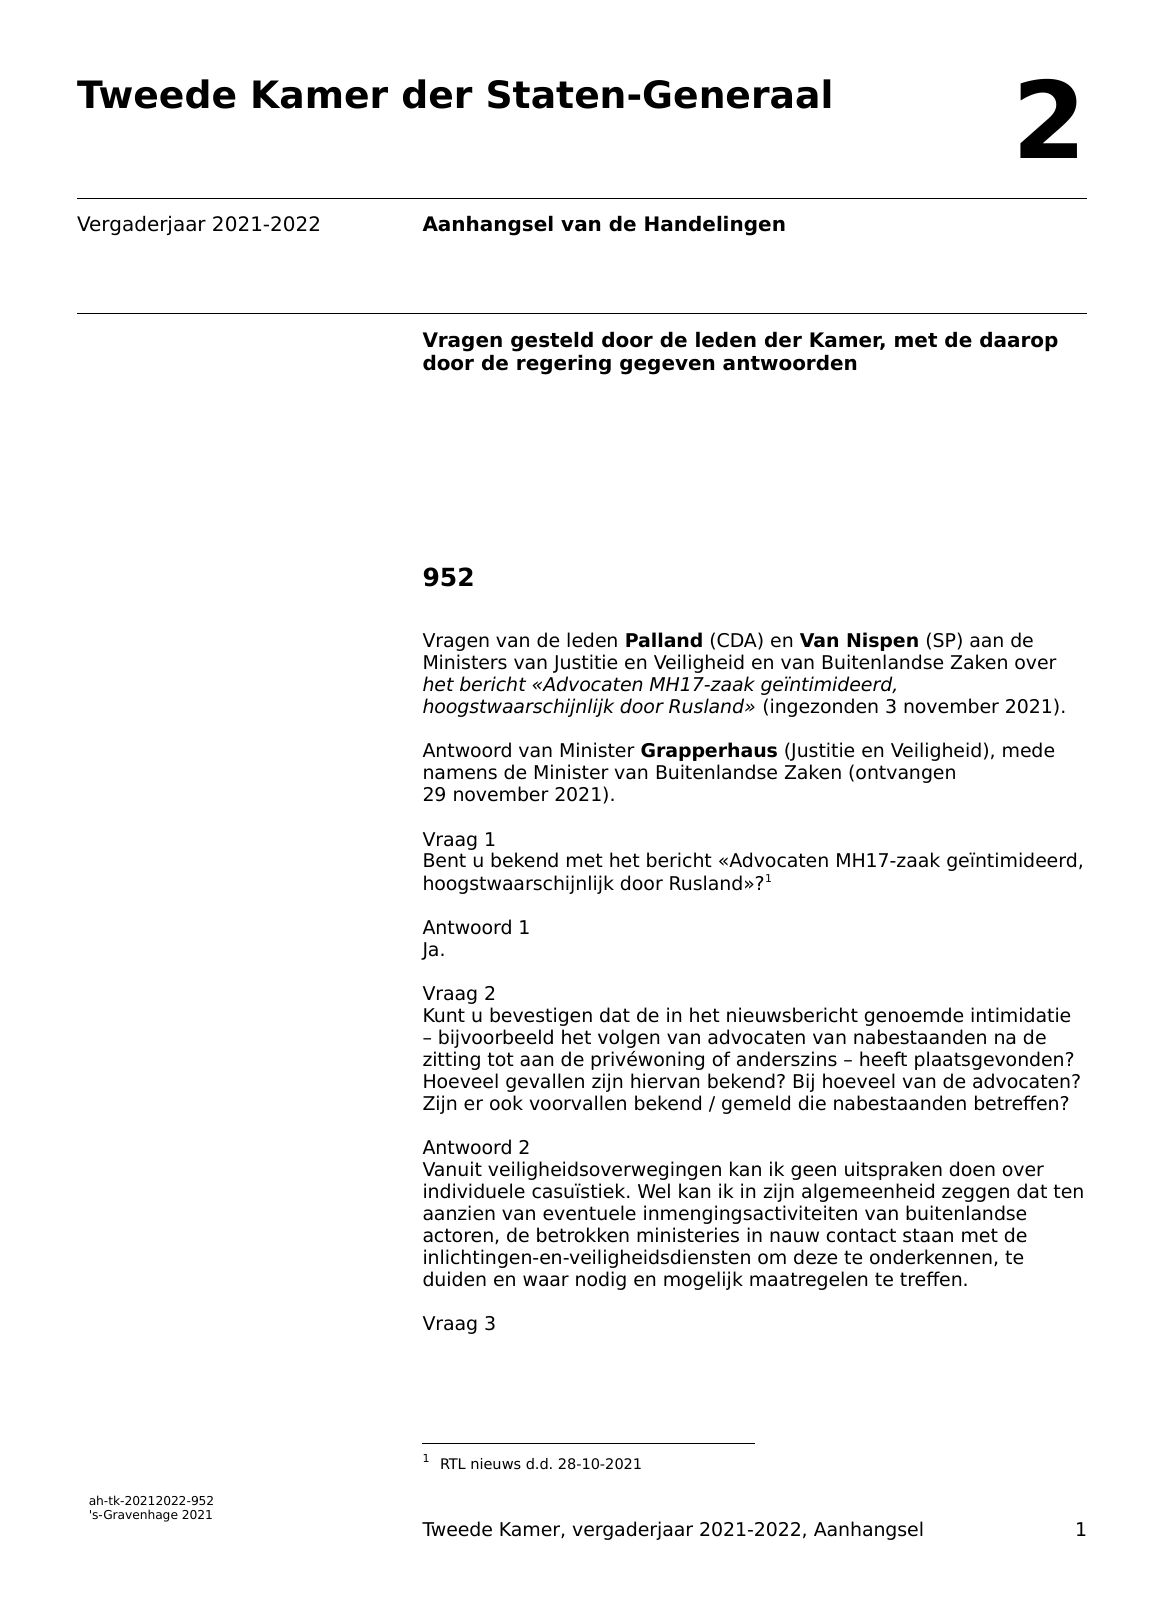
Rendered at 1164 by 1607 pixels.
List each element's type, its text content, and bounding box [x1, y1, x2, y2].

table_cell Vragen gesteld door de leden der Kamer, met de daarop door de regering gegeven antwoorden [422, 314, 1087, 375]
table_header Tweede Kamer der Staten-Generaal [77, 59, 886, 198]
text ah-tk-20212022-952 [88, 1494, 323, 1508]
text 's-Gravenhage 2021 [88, 1508, 323, 1522]
text Antwoord 1 [422, 917, 1087, 938]
text 952 [422, 563, 1087, 592]
text Kunt u bevestigen dat de in het nieuwsbericht genoemde intimidatie – bijvoorbeeld het volgen van advocaten van nabestaanden na de zitting tot aan de privéwoning of anderszins – heeft plaatsgevonden? Hoeveel gevallen zijn hiervan bekend? Bij hoeveel van de advocaten? Zijn er ook voorvallen bekend / gemeld die nabestaanden betreffen? [422, 1005, 1087, 1114]
table_header 2 [886, 59, 1087, 198]
text Vanuit veiligheidsoverwegingen kan ik geen uitspraken doen over individuele casuïstiek. Wel kan ik in zijn algemeenheid zeggen dat ten aanzien van eventuele inmengingsactiviteiten van buitenlandse actoren, de betrokken ministeries in nauw contact staan met de inlichtingen-en-veiligheidsdiensten om deze te onderkennen, te duiden en waar nodig en mogelijk maatregelen te treffen. [422, 1159, 1087, 1291]
table_cell Aanhangsel van de Handelingen [422, 199, 1087, 313]
text Antwoord 2 [422, 1137, 1087, 1159]
text Ja. [422, 938, 1087, 961]
text Vraag 1 [422, 828, 1087, 850]
table_cell Vergaderjaar 2021-2022 [77, 199, 422, 313]
text Bent u bekend met het bericht «Advocaten MH17-zaak geïntimideerd, hoogstwaarschijnlijk door Rusland»? [422, 850, 1087, 894]
text Antwoord van Minister Grapperhaus (Justitie en Veiligheid), mede namens de Minister van Buitenlandse Zaken (ontvangen 29 november 2021). [422, 740, 1087, 806]
text RTL nieuws d.d. 28-10-2021 [422, 1452, 1087, 1474]
text Vragen van de leden Palland (CDA) en Van Nispen (SP) aan de Ministers van Justitie en Veiligheid en van Buitenlandse Zaken over het bericht «Advocaten MH17-zaak geïntimideerd, hoogstwaarschijnlijk door Rusland» (ingezonden 3 november 2021). [422, 630, 1087, 718]
text Vraag 2 [422, 983, 1087, 1005]
text Vraag 3 [422, 1313, 1087, 1335]
table_cell [77, 314, 422, 375]
